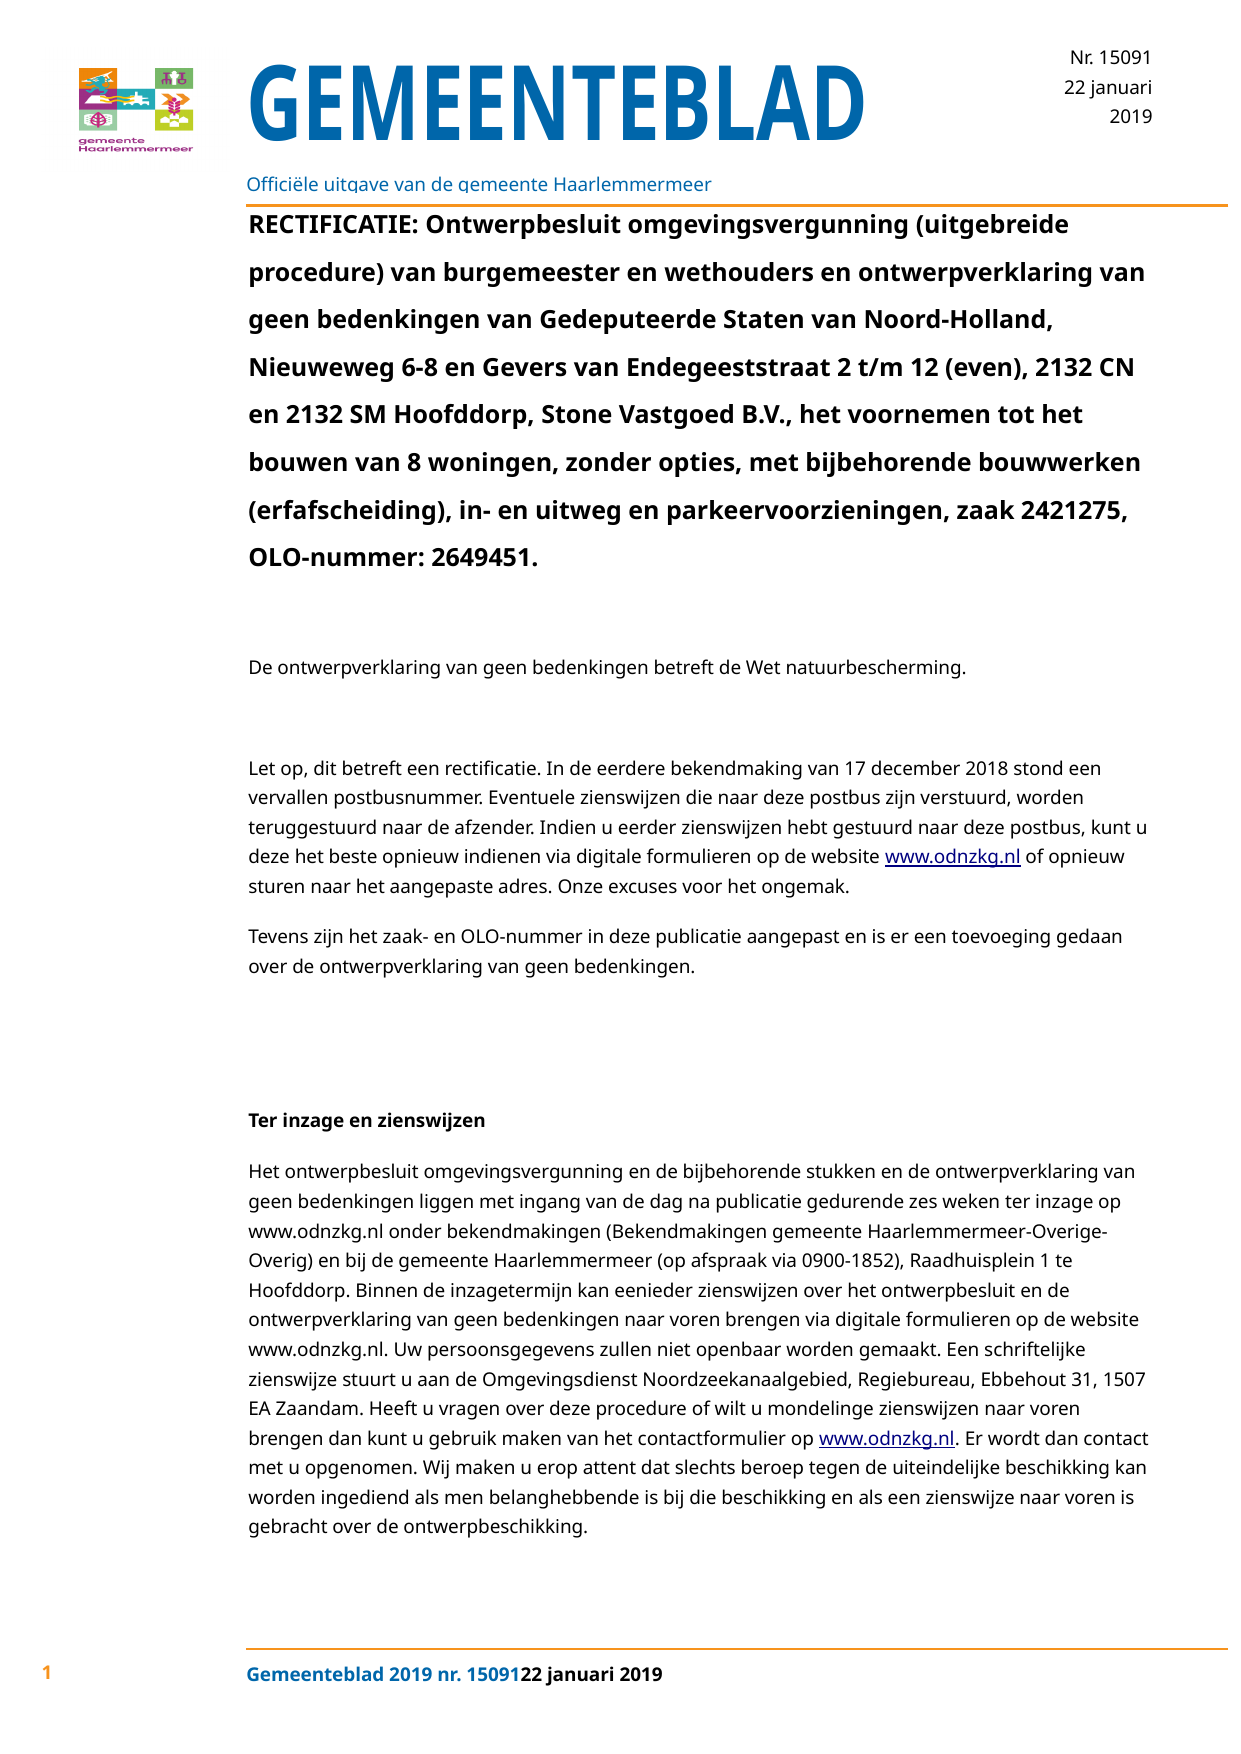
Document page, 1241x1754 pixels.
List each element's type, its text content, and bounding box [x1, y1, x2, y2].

text De ontwerpverklaring van geen bedenkingen betreft de Wet natuurbescherming. [248, 654, 1152, 680]
text RECTIFICATIE: Ontwerpbesluit omgevingsvergunning (uitgebreide procedure) van burgemeester en wethouders en ontwerpverklaring van geen bedenkingen van Gedeputeerde Staten van Noord-Holland, Nieuweweg 6-8 en Gevers van Endegeeststraat 2 t/m 12 (even), 2132 CN en 2132 SM Hoofddorp, Stone Vastgoed B.V., het voornemen tot het bouwen van 8 woningen, zonder opties, met bijbehorende bouwwerken (erfafscheiding), in- en uitweg en parkeervoorzieningen, zaak 2421275, OLO-nummer: 2649451. [248, 207, 1152, 574]
text Let op, dit betreft een rectificatie. In de eerdere bekendmaking van 17 december 2018 stond een vervallen postbusnummer. Eventuele zienswijzen die naar deze postbus zijn verstuurd, worden teruggestuurd naar de afzender. Indien u eerder zienswijzen hebt gestuurd naar deze postbus, kunt u deze het beste opnieuw indienen via digitale formulieren op de website www.odnzkg.nl of opnieuw sturen naar het aangepaste adres. Onze excuses voor het ongemak. [248, 755, 1152, 899]
text Ter inzage en zienswijzen [248, 1104, 1152, 1133]
text Het ontwerpbesluit omgevingsvergunning en de bijbehorende stukken en de ontwerpverklaring van geen bedenkingen liggen met ingang van de dag na publicatie gedurende zes weken ter inzage op www.odnzkg.nl onder bekendmakingen (Bekendmakingen gemeente Haarlemmermeer-Overige-Overig) en bij de gemeente Haarlemmermeer (op afspraak via 0900-1852), Raadhuisplein 1 te Hoofddorp. Binnen de inzagetermijn kan eenieder zienswijzen over het ontwerpbesluit en de ontwerpverklaring van geen bedenkingen naar voren brengen via digitale formulieren op de website www.odnzkg.nl. Uw persoonsgegevens zullen niet openbaar worden gemaakt. Een schriftelijke zienswijze stuurt u aan de Omgevingsdienst Noordzeekanaalgebied, Regiebureau, Ebbehout 31, 1507 EA Zaandam. Heeft u vragen over deze procedure of wilt u mondelinge zienswijzen naar voren brengen dan kunt u gebruik maken van het contactformulier op www.odnzkg.nl. Er wordt dan contact met u opgenomen. Wij maken u erop attent dat slechts beroep tegen de uiteindelijke beschikking kan worden ingediend als men belanghebbende is bij die beschikking en als een zienswijze naar voren is gebracht over de ontwerpbeschikking. [248, 1159, 1152, 1539]
text Tevens zijn het zaak- en OLO-nummer in deze publicatie aangepast en is er een toevoeging gedaan over de ontwerpverklaring van geen bedenkingen. [248, 923, 1152, 979]
picture [41, 47, 231, 172]
